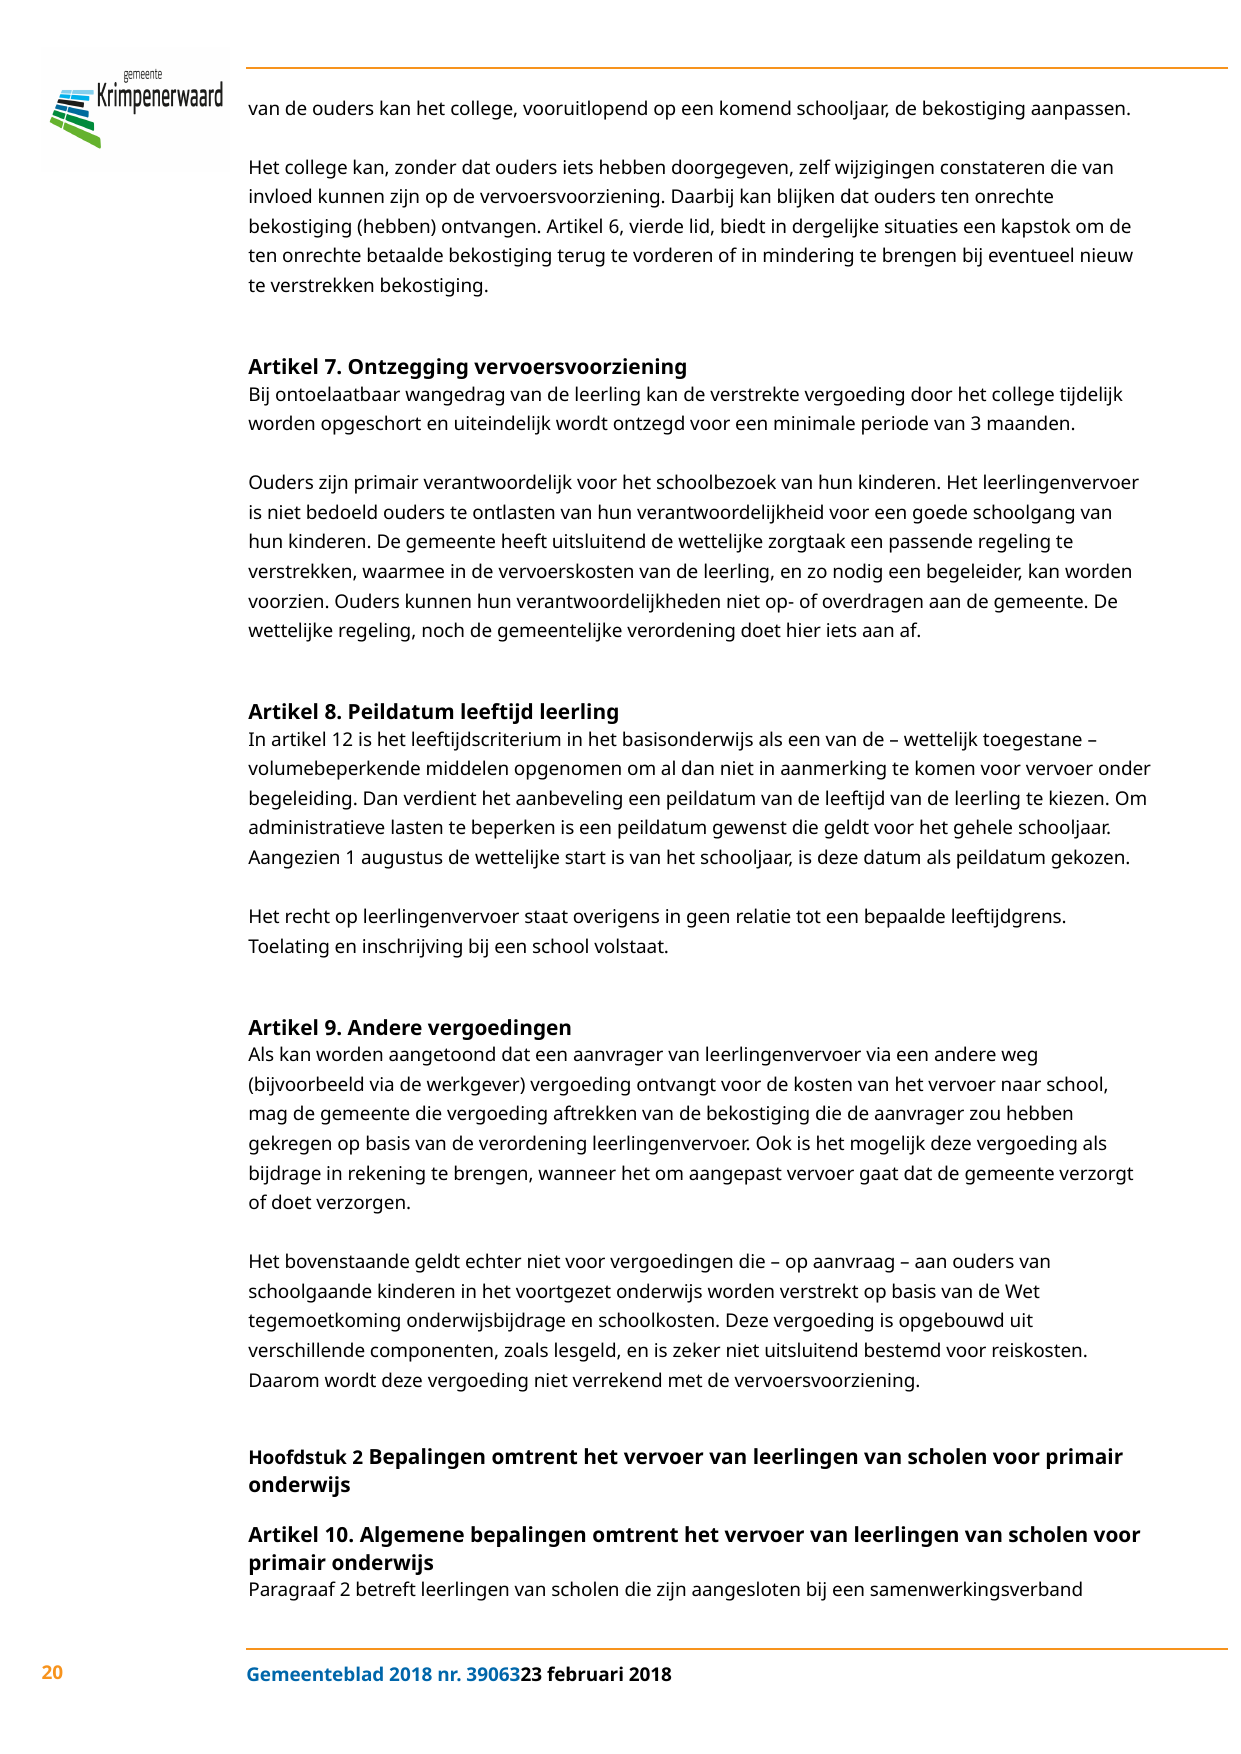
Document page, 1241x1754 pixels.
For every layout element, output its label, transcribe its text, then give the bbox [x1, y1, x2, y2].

text Paragraaf 2 betreft leerlingen van scholen die zijn aangesloten bij een samenwerkingsverband [248, 1577, 1152, 1602]
text Het college kan, zonder dat ouders iets hebben doorgegeven, zelf wijzigingen constateren die van invloed kunnen zijn op de vervoersvoorziening. Daarbij kan blijken dat ouders ten onrechte bekostiging (hebben) ontvangen. Artikel 6, vierde lid, biedt in dergelijke situaties een kapstok om de ten onrechte betaalde bekostiging terug te vorderen of in mindering te brengen bij eventueel nieuw te verstrekken bekostiging. [248, 154, 1152, 298]
text Artikel 9. Andere vergoedingen [248, 1013, 1152, 1041]
text Het recht op leerlingenvervoer staat overigens in geen relatie tot een bepaalde leeftijdgrens. Toelating en inschrijving bij een school volstaat. [248, 903, 1152, 959]
text In artikel 12 is het leeftijdscriterium in het basisonderwijs als een van de – wettelijk toegestane – volumebeperkende middelen opgenomen om al dan niet in aanmerking te komen voor vervoer onder begeleiding. Dan verdient het aanbeveling een peildatum van de leeftijd van de leerling te kiezen. Om administratieve lasten te beperken is een peildatum gewenst die geldt voor het gehele schooljaar. Aangezien 1 augustus de wettelijke start is van het schooljaar, is deze datum als peildatum gekozen. [248, 726, 1152, 870]
text Ouders zijn primair verantwoordelijk voor het schoolbezoek van hun kinderen. Het leerlingenvervoer is niet bedoeld ouders te ontlasten van hun verantwoordelijkheid voor een goede schoolgang van hun kinderen. De gemeente heeft uitsluitend de wettelijke zorgtaak een passende regeling te verstrekken, waarmee in de vervoerskosten van de leerling, en zo nodig een begeleider, kan worden voorzien. Ouders kunnen hun verantwoordelijkheden niet op- of overdragen aan de gemeente. De wettelijke regeling, noch de gemeentelijke verordening doet hier iets aan af. [248, 469, 1152, 643]
text Als kan worden aangetoond dat een aanvrager van leerlingenvervoer via een andere weg (bijvoorbeeld via de werkgever) vergoeding ontvangt voor de kosten van het vervoer naar school, mag de gemeente die vergoeding aftrekken van de bekostiging die de aanvrager zou hebben gekregen op basis van de verordening leerlingenvervoer. Ook is het mogelijk deze vergoeding als bijdrage in rekening te brengen, wanneer het om aangepast vervoer gaat dat de gemeente verzorgt of doet verzorgen. [248, 1041, 1152, 1215]
text Bij ontoelaatbaar wangedrag van de leerling kan de verstrekte vergoeding door het college tijdelijk worden opgeschort en uiteindelijk wordt ontzegd voor een minimale periode van 3 maanden. [248, 381, 1152, 436]
text Artikel 10. Algemene bepalingen omtrent het vervoer van leerlingen van scholen voor primair onderwijs [248, 1520, 1152, 1577]
text Het bovenstaande geldt echter niet voor vergoedingen die – op aanvraag – aan ouders van schoolgaande kinderen in het voortgezet onderwijs worden verstrekt op basis van de Wet tegemoetkoming onderwijsbijdrage en schoolkosten. Deze vergoeding is opgebouwd uit verschillende componenten, zoals lesgeld, en is zeker niet uitsluitend bestemd voor reiskosten. Daarom wordt deze vergoeding niet verrekend met de vervoersvoorziening. [248, 1248, 1152, 1392]
picture [41, 47, 231, 172]
text Artikel 8. Peildatum leeftijd leerling [248, 697, 1152, 726]
text Hoofdstuk 2 Bepalingen omtrent het vervoer van leerlingen van scholen voor primair onderwijs [248, 1442, 1152, 1499]
text Artikel 7. Ontzegging vervoersvoorziening [248, 352, 1152, 381]
text van de ouders kan het college, vooruitlopend op een komend schooljaar, de bekostiging aanpassen. [248, 95, 1152, 121]
